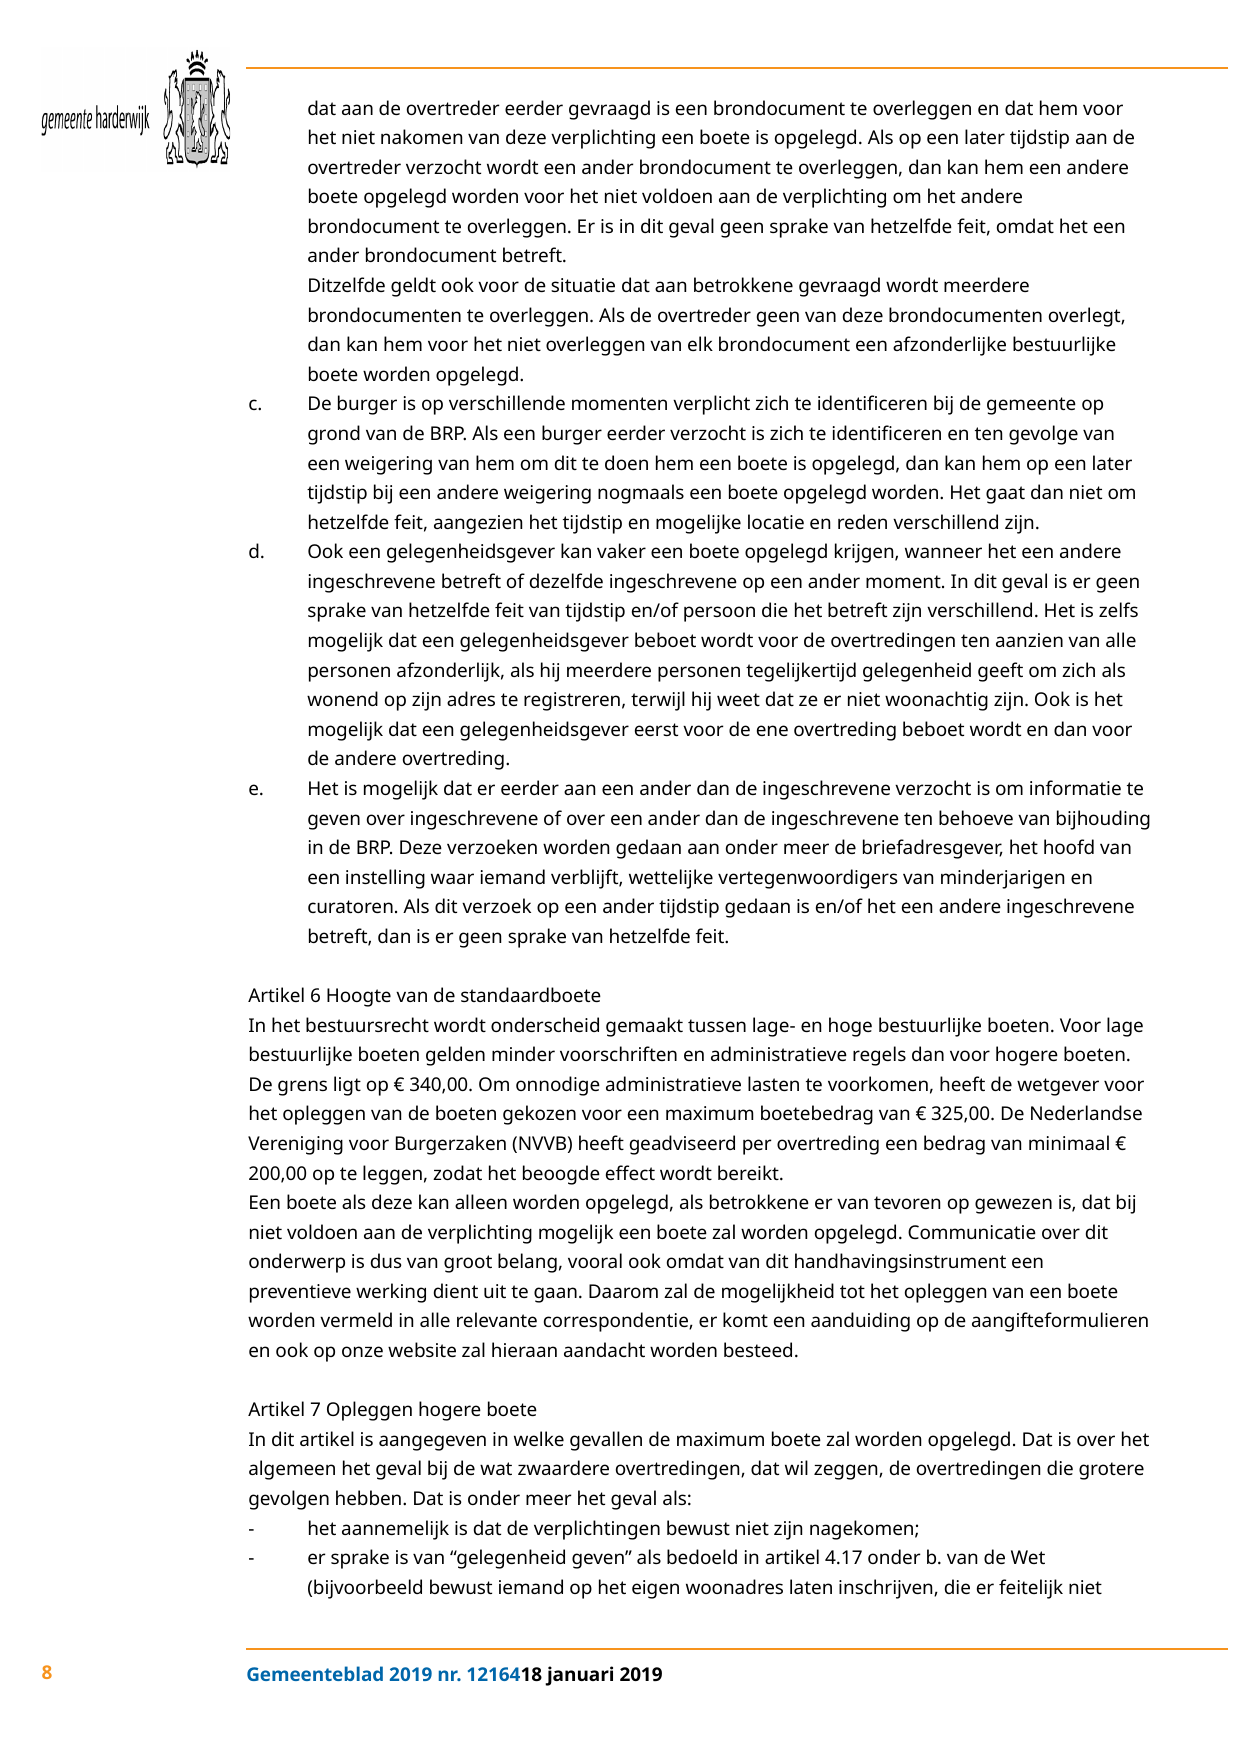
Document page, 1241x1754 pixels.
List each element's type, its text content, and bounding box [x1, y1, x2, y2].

list De burger is op verschillende momenten verplicht zich te identificeren bij de gemeente op grond van de BRP. Als een burger eerder verzocht is zich te identificeren en ten gevolge van een weigering van hem om dit te doen hem een boete is opgelegd, dan kan hem op een later tijdstip bij een andere weigering nogmaals een boete opgelegd worden. Het gaat dan niet om hetzelfde feit, aangezien het tijdstip en mogelijke locatie en reden verschillend zijn. [248, 391, 1152, 535]
list Het is mogelijk dat er eerder aan een ander dan de ingeschrevene verzocht is om informatie te geven over ingeschrevene of over een ander dan de ingeschrevene ten behoeve van bijhouding in de BRP. Deze verzoeken worden gedaan aan onder meer de briefadresgever, het hoofd van een instelling waar iemand verblijft, wettelijke vertegenwoordigers van minderjarigen en curatoren. Als dit verzoek op een ander tijdstip gedaan is en/of het een andere ingeschrevene betreft, dan is er geen sprake van hetzelfde feit. [248, 775, 1152, 949]
text In dit artikel is aangegeven in welke gevallen de maximum boete zal worden opgelegd. Dat is over het algemeen het geval bij de wat zwaardere overtredingen, dat wil zeggen, de overtredingen die grotere gevolgen hebben. Dat is onder meer het geval als: [248, 1426, 1152, 1511]
text Artikel 6 Hoogte van de standaardboete [248, 982, 1152, 1008]
list Ditzelfde geldt ook voor de situatie dat aan betrokkene gevraagd wordt meerdere brondocumenten te overleggen. Als de overtreder geen van deze brondocumenten overlegt, dan kan hem voor het niet overleggen van elk brondocument een afzonderlijke bestuurlijke boete worden opgelegd. [248, 272, 1152, 387]
text Artikel 7 Opleggen hogere boete [248, 1396, 1152, 1422]
list dat aan de overtreder eerder gevraagd is een brondocument te overleggen en dat hem voor het niet nakomen van deze verplichting een boete is opgelegd. Als op een later tijdstip aan de overtreder verzocht wordt een ander brondocument te overleggen, dan kan hem een andere boete opgelegd worden voor het niet voldoen aan de verplichting om het andere brondocument te overleggen. Er is in dit geval geen sprake van hetzelfde feit, omdat het een ander brondocument betreft. [248, 95, 1152, 268]
list het aannemelijk is dat de verplichtingen bewust niet zijn nagekomen; [248, 1515, 1152, 1541]
list Ook een gelegenheidsgever kan vaker een boete opgelegd krijgen, wanneer het een andere ingeschrevene betreft of dezelfde ingeschrevene op een ander moment. In dit geval is er geen sprake van hetzelfde feit van tijdstip en/of persoon die het betreft zijn verschillend. Het is zelfs mogelijk dat een gelegenheidsgever beboet wordt voor de overtredingen ten aanzien van alle personen afzonderlijk, als hij meerdere personen tegelijkertijd gelegenheid geeft om zich als wonend op zijn adres te registreren, terwijl hij weet dat ze er niet woonachtig zijn. Ook is het mogelijk dat een gelegenheidsgever eerst voor de ene overtreding beboet wordt en dan voor de andere overtreding. [248, 538, 1152, 771]
text Een boete als deze kan alleen worden opgelegd, als betrokkene er van tevoren op gewezen is, dat bij niet voldoen aan de verplichting mogelijk een boete zal worden opgelegd. Communicatie over dit onderwerp is dus van groot belang, vooral ook omdat van dit handhavingsinstrument een preventieve werking dient uit te gaan. Daarom zal de mogelijkheid tot het opleggen van een boete worden vermeld in alle relevante correspondentie, er komt een aanduiding op de aangifteformulieren en ook op onze website zal hieraan aandacht worden besteed. [248, 1189, 1152, 1363]
text In het bestuursrecht wordt onderscheid gemaakt tussen lage- en hoge bestuurlijke boeten. Voor lage bestuurlijke boeten gelden minder voorschriften en administratieve regels dan voor hogere boeten. De grens ligt op € 340,00. Om onnodige administratieve lasten te voorkomen, heeft de wetgever voor het opleggen van de boeten gekozen voor een maximum boetebedrag van € 325,00. De Nederlandse Vereniging voor Burgerzaken (NVVB) heeft geadviseerd per overtreding een bedrag van minimaal € 200,00 op te leggen, zodat het beoogde effect wordt bereikt. [248, 1012, 1152, 1186]
list er sprake is van “gelegenheid geven” als bedoeld in artikel 4.17 onder b. van de Wet (bijvoorbeeld bewust iemand op het eigen woonadres laten inschrijven, die er feitelijk niet [248, 1544, 1152, 1600]
picture [41, 47, 231, 172]
